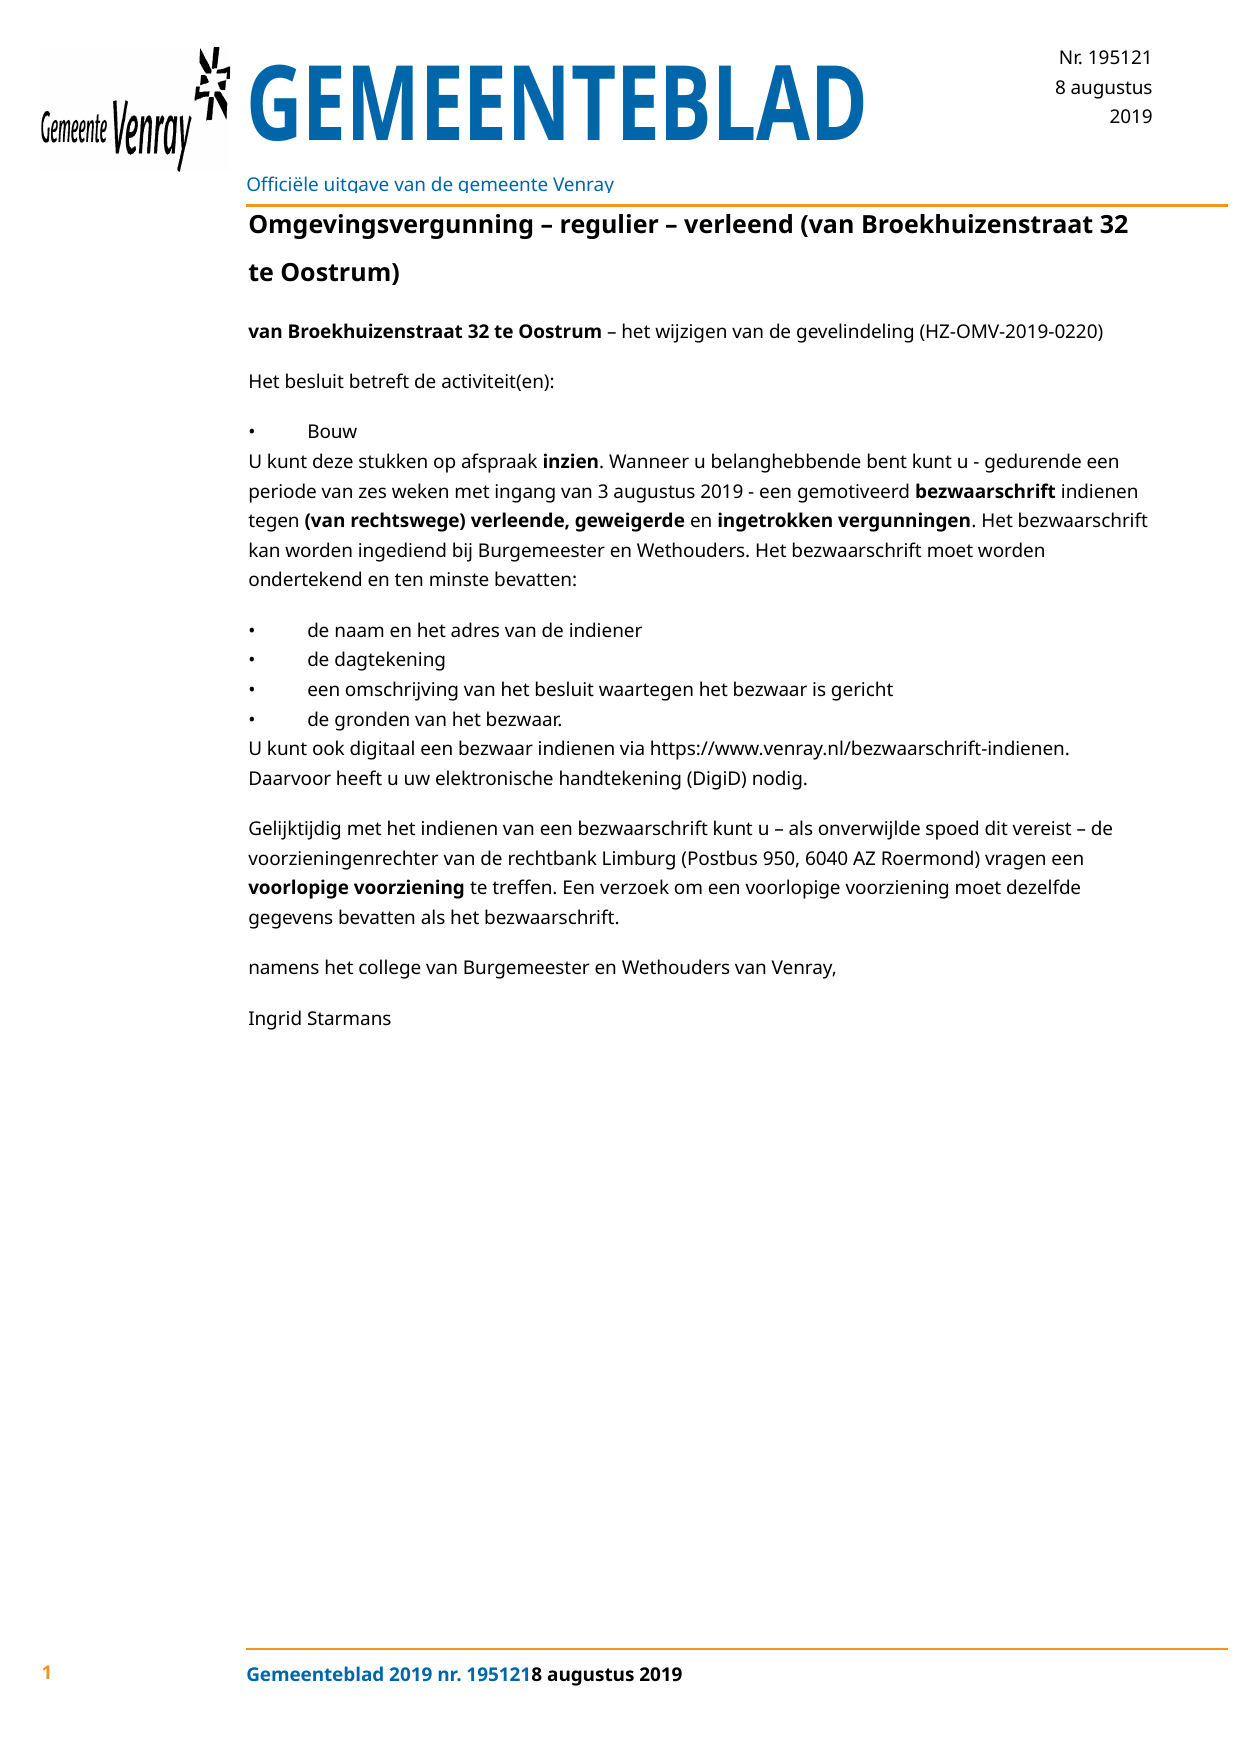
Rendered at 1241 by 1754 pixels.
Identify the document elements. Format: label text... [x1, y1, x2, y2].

text namens het college van Burgemeester en Wethouders van Venray, [248, 954, 1152, 980]
text U kunt deze stukken op afspraak inzien. Wanneer u belanghebbende bent kunt u - gedurende een periode van zes weken met ingang van 3 augustus 2019 - een gemotiveerd bezwaarschrift indienen tegen (van rechtswege) verleende, geweigerde en ingetrokken vergunningen. Het bezwaarschrift kan worden ingediend bij Burgemeester en Wethouders. Het bezwaarschrift moet worden ondertekend en ten minste bevatten: [248, 448, 1152, 592]
list Bouw [248, 419, 1152, 444]
text U kunt ook digitaal een bezwaar indienen via https://www.venray.nl/bezwaarschrift-indienen. Daarvoor heeft u uw elektronische handtekening (DigiD) nodig. [248, 735, 1152, 791]
list de gronden van het bezwaar. [248, 706, 1152, 732]
text Omgevingsvergunning – regulier – verleend (van Broekhuizenstraat 32 te Oostrum) [248, 207, 1152, 288]
picture [41, 47, 231, 172]
text Het besluit betreft de activiteit(en): [248, 368, 1152, 394]
list de naam en het adres van de indiener [248, 617, 1152, 643]
text van Broekhuizenstraat 32 te Oostrum – het wijzigen van de gevelindeling (HZ-OMV-2019-0220) [248, 318, 1152, 344]
text Gelijktijdig met het indienen van een bezwaarschrift kunt u – als onverwijlde spoed dit vereist – de voorzieningenrechter van de rechtbank Limburg (Postbus 950, 6040 AZ Roermond) vragen een voorlopige voorziening te treffen. Een verzoek om een voorlopige voorziening moet dezelfde gegevens bevatten als het bezwaarschrift. [248, 815, 1152, 930]
list een omschrijving van het besluit waartegen het bezwaar is gericht [248, 676, 1152, 702]
list de dagtekening [248, 647, 1152, 672]
text Ingrid Starmans [248, 1005, 1152, 1031]
